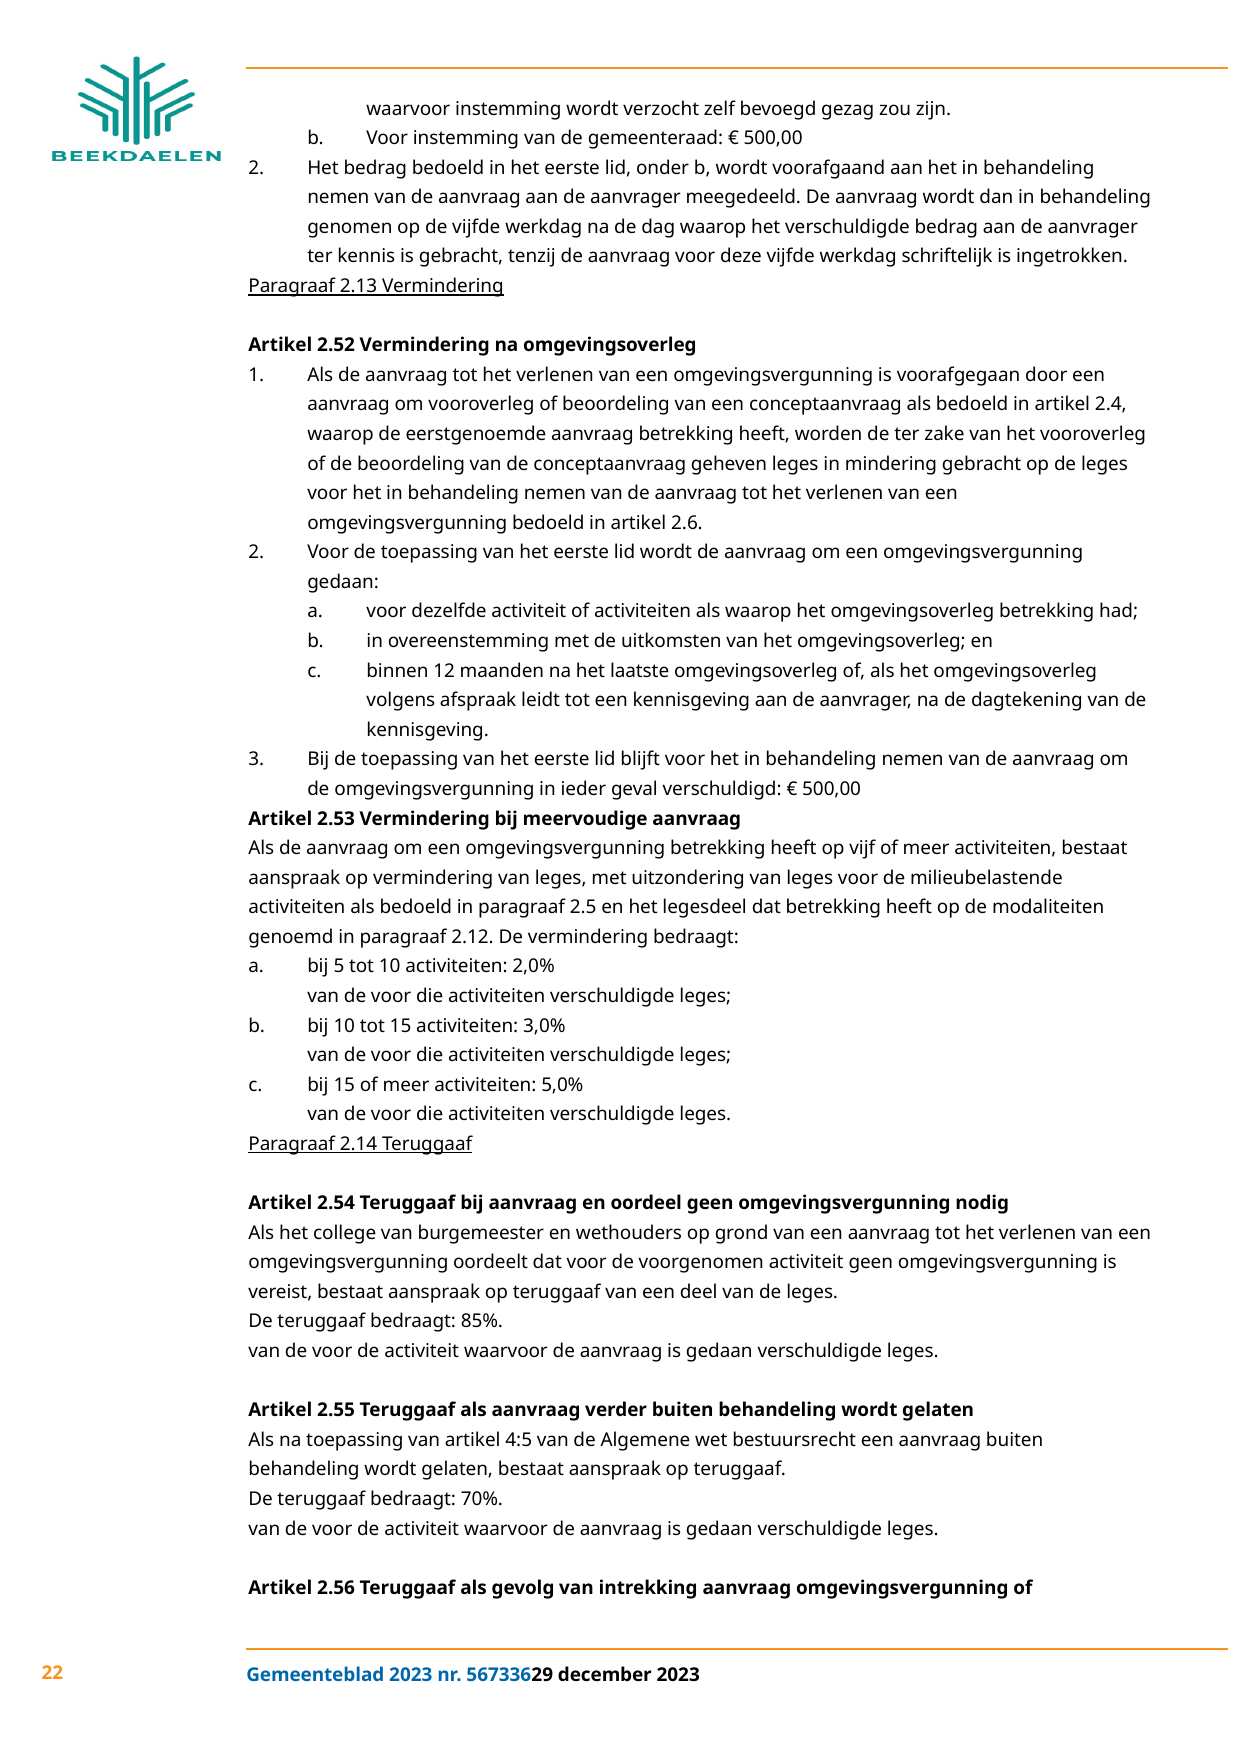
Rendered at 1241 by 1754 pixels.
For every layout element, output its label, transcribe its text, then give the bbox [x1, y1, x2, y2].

list Bij de toepassing van het eerste lid blijft voor het in behandeling nemen van de aanvraag om de omgevingsvergunning in ieder geval verschuldigd: € 500,00 [248, 746, 1152, 801]
list voor dezelfde activiteit of activiteiten als waarop het omgevingsoverleg betrekking had; [307, 598, 1152, 623]
list in overeenstemming met de uitkomsten van het omgevingsoverleg; en [307, 627, 1152, 653]
list Voor de toepassing van het eerste lid wordt de aanvraag om een omgevingsvergunning gedaan: [248, 538, 1152, 594]
list Het bedrag bedoeld in het eerste lid, onder b, wordt voorafgaand aan het in behandeling nemen van de aanvraag aan de aanvrager meegedeeld. De aanvraag wordt dan in behandeling genomen op de vijfde werkdag na de dag waarop het verschuldigde bedrag aan de aanvrager ter kennis is gebracht, tenzij de aanvraag voor deze vijfde werkdag schriftelijk is ingetrokken. [248, 154, 1152, 268]
text Artikel 2.54 Teruggaaf bij aanvraag en oordeel geen omgevingsvergunning nodig [248, 1189, 1152, 1215]
list bij 15 of meer activiteiten: 5,0% [248, 1071, 1152, 1097]
text van de voor de activiteit waarvoor de aanvraag is gedaan verschuldigde leges. [248, 1515, 1152, 1541]
list waarvoor instemming wordt verzocht zelf bevoegd gezag zou zijn. [307, 95, 1152, 121]
text Als het college van burgemeester en wethouders op grond van een aanvraag tot het verlenen van een omgevingsvergunning oordeelt dat voor de voorgenomen activiteit geen omgevingsvergunning is vereist, bestaat aanspraak op teruggaaf van een deel van de leges. [248, 1219, 1152, 1304]
text De teruggaaf bedraagt: 85%. [248, 1308, 1152, 1333]
text De teruggaaf bedraagt: 70%. [248, 1485, 1152, 1511]
list bij 5 tot 10 activiteiten: 2,0% [248, 953, 1152, 978]
list van de voor die activiteiten verschuldigde leges; [248, 982, 1152, 1008]
text Artikel 2.52 Vermindering na omgevingsoverleg [248, 331, 1152, 357]
text van de voor de activiteit waarvoor de aanvraag is gedaan verschuldigde leges. [248, 1337, 1152, 1363]
list Voor instemming van de gemeenteraad: € 500,00 [307, 124, 1152, 150]
text Paragraaf 2.14 Teruggaaf [248, 1130, 1152, 1156]
list bij 10 tot 15 activiteiten: 3,0% [248, 1012, 1152, 1038]
text Artikel 2.53 Vermindering bij meervoudige aanvraag [248, 805, 1152, 831]
text Als de aanvraag om een omgevingsvergunning betrekking heeft op vijf of meer activiteiten, bestaat aanspraak op vermindering van leges, met uitzondering van leges voor de milieubelastende activiteiten als bedoeld in paragraaf 2.5 en het legesdeel dat betrekking heeft op de modaliteiten genoemd in paragraaf 2.12. De vermindering bedraagt: [248, 834, 1152, 949]
list van de voor die activiteiten verschuldigde leges. [248, 1101, 1152, 1126]
list binnen 12 maanden na het laatste omgevingsoverleg of, als het omgevingsoverleg volgens afspraak leidt tot een kennisgeving aan de aanvrager, na de dagtekening van de kennisgeving. [307, 657, 1152, 742]
list Als de aanvraag tot het verlenen van een omgevingsvergunning is voorafgegaan door een aanvraag om vooroverleg of beoordeling van een conceptaanvraag als bedoeld in artikel 2.4, waarop de eerstgenoemde aanvraag betrekking heeft, worden de ter zake van het vooroverleg of de beoordeling van de conceptaanvraag geheven leges in mindering gebracht op de leges voor het in behandeling nemen van de aanvraag tot het verlenen van een omgevingsvergunning bedoeld in artikel 2.6. [248, 361, 1152, 535]
list van de voor die activiteiten verschuldigde leges; [248, 1041, 1152, 1067]
text Artikel 2.56 Teruggaaf als gevolg van intrekking aanvraag omgevingsvergunning of [248, 1574, 1152, 1600]
text Paragraaf 2.13 Vermindering [248, 272, 1152, 298]
picture [41, 47, 231, 172]
text Artikel 2.55 Teruggaaf als aanvraag verder buiten behandeling wordt gelaten [248, 1396, 1152, 1422]
text Als na toepassing van artikel 4:5 van de Algemene wet bestuursrecht een aanvraag buiten behandeling wordt gelaten, bestaat aanspraak op teruggaaf. [248, 1426, 1152, 1481]
